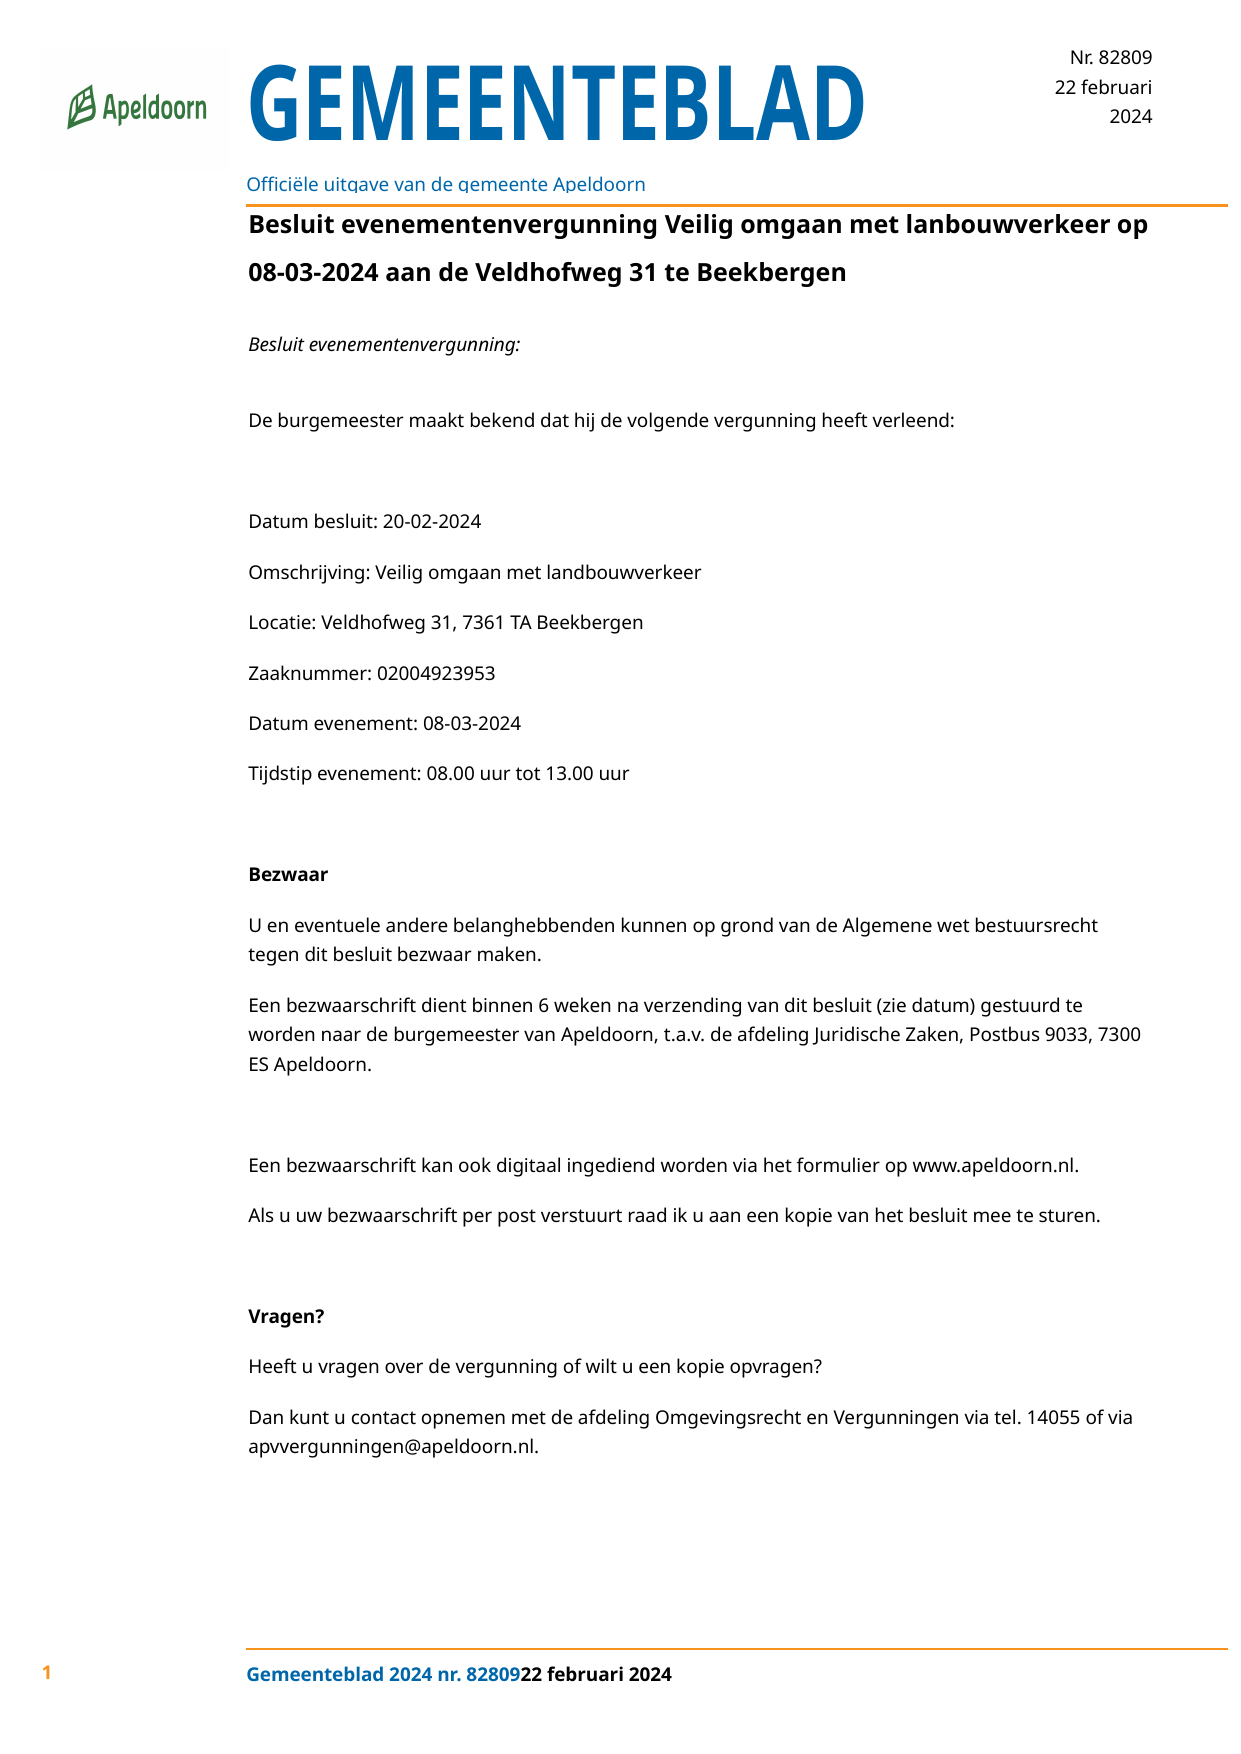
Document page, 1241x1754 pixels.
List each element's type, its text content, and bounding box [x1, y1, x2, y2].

text Tijdstip evenement: 08.00 uur tot 13.00 uur [248, 761, 1152, 786]
text Bezwaar [248, 861, 1152, 887]
picture [41, 47, 231, 172]
text Dan kunt u contact opnemen met de afdeling Omgevingsrecht en Vergunningen via tel. 14055 of via apvvergunningen@apeldoorn.nl. [248, 1404, 1152, 1459]
text Een bezwaarschrift kan ook digitaal ingediend worden via het formulier op www.apeldoorn.nl. [248, 1152, 1152, 1177]
text Datum evenement: 08-03-2024 [248, 710, 1152, 736]
text Besluit evenementenvergunning: [248, 331, 1152, 357]
text Vragen? [248, 1303, 1152, 1329]
text Omschrijving: Veilig omgaan met landbouwverkeer [248, 559, 1152, 584]
text De burgemeester maakt bekend dat hij de volgende vergunning heeft verleend: [248, 408, 1152, 433]
text Heeft u vragen over de vergunning of wilt u een kopie opvragen? [248, 1353, 1152, 1379]
text Datum besluit: 20-02-2024 [248, 508, 1152, 534]
text Een bezwaarschrift dient binnen 6 weken na verzending van dit besluit (zie datum) gestuurd te worden naar de burgemeester van Apeldoorn, t.a.v. de afdeling Juridische Zaken, Postbus 9033, 7300 ES Apeldoorn. [248, 992, 1152, 1077]
text Als u uw bezwaarschrift per post verstuurt raad ik u aan een kopie van het besluit mee te sturen. [248, 1202, 1152, 1228]
text Zaaknummer: 02004923953 [248, 660, 1152, 685]
text Besluit evenementenvergunning Veilig omgaan met lanbouwverkeer op 08-03-2024 aan de Veldhofweg 31 te Beekbergen [248, 207, 1152, 288]
text U en eventuele andere belanghebbenden kunnen op grond van de Algemene wet bestuursrecht tegen dit besluit bezwaar maken. [248, 912, 1152, 967]
text Locatie: Veldhofweg 31, 7361 TA Beekbergen [248, 609, 1152, 635]
